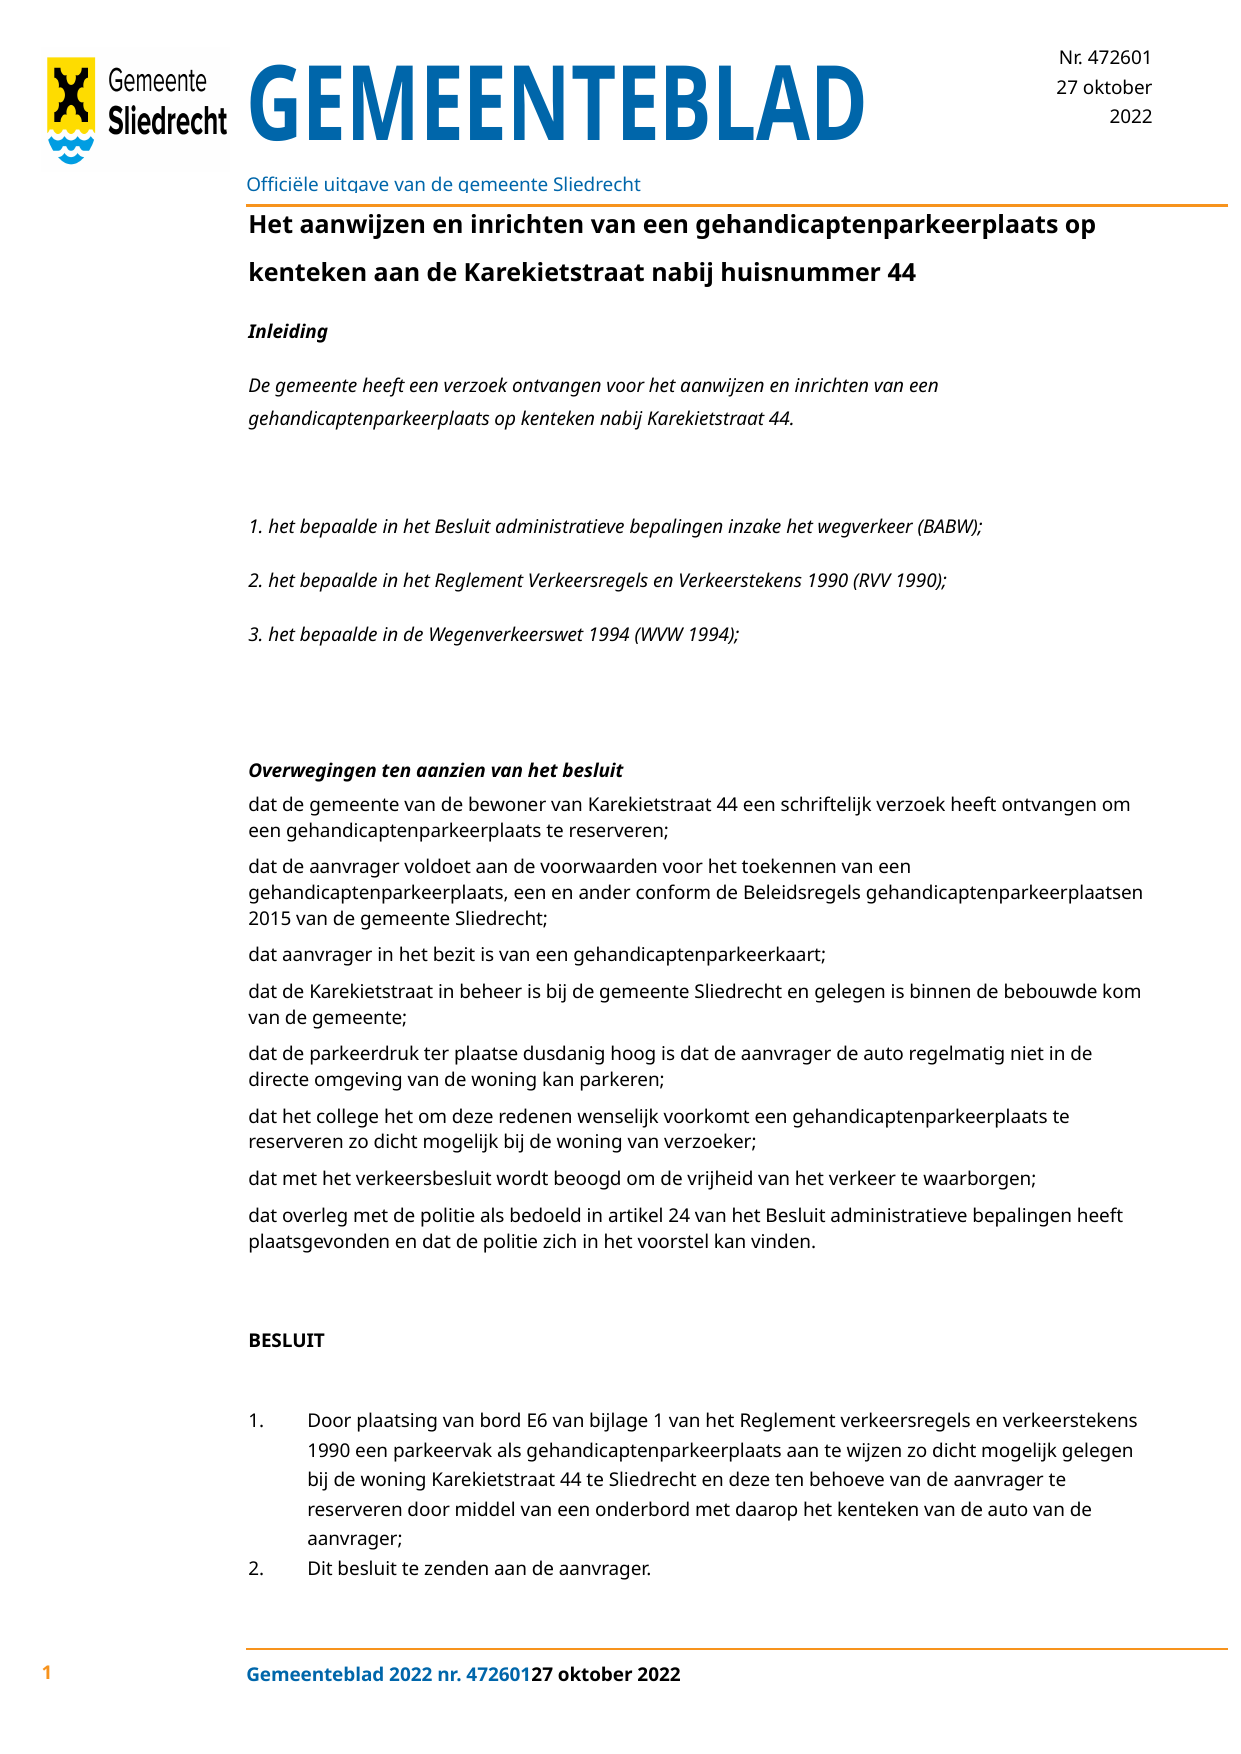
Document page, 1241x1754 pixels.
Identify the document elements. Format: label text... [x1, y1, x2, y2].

text Het aanwijzen en inrichten van een gehandicaptenparkeerplaats op kenteken aan de Karekietstraat nabij huisnummer 44 [248, 207, 1152, 288]
text 2. het bepaalde in het Reglement Verkeersregels en Verkeerstekens 1990 (RVV 1990); [248, 568, 1152, 593]
text dat aanvrager in het bezit is van een gehandicaptenparkeerkaart; [248, 942, 1152, 967]
list Door plaatsing van bord E6 van bijlage 1 van het Reglement verkeersregels en verkeerstekens 1990 een parkeervak als gehandicaptenparkeerplaats aan te wijzen zo dicht mogelijk gelegen bij de woning Karekietstraat 44 te Sliedrecht en deze ten behoeve van de aanvrager te reserveren door middel van een onderbord met daarop het kenteken van de auto van de aanvrager; [248, 1407, 1152, 1551]
list Dit besluit te zenden aan de aanvrager. [248, 1555, 1152, 1581]
text dat het college het om deze redenen wenselijk voorkomt een gehandicaptenparkeerplaats te reserveren zo dicht mogelijk bij de woning van verzoeker; [248, 1103, 1152, 1154]
picture [41, 47, 231, 172]
text BESLUIT [248, 1327, 1152, 1353]
text dat de gemeente van de bewoner van Karekietstraat 44 een schriftelijk verzoek heeft ontvangen om een gehandicaptenparkeerplaats te reserveren; [248, 791, 1152, 842]
text dat de aanvrager voldoet aan de voorwaarden voor het toekennen van een gehandicaptenparkeerplaats, een en ander conform de Beleidsregels gehandicaptenparkeerplaatsen 2015 van de gemeente Sliedrecht; [248, 853, 1152, 931]
text dat overleg met de politie als bedoeld in artikel 24 van het Besluit administratieve bepalingen heeft plaatsgevonden en dat de politie zich in het voorstel kan vinden. [248, 1202, 1152, 1253]
text Overwegingen ten aanzien van het besluit [248, 757, 1152, 783]
text 3. het bepaalde in de Wegenverkeerswet 1994 (WVW 1994); [248, 622, 1152, 647]
text dat de Karekietstraat in beheer is bij de gemeente Sliedrecht en gelegen is binnen de bebouwde kom van de gemeente; [248, 978, 1152, 1030]
text dat met het verkeersbesluit wordt beoogd om de vrijheid van het verkeer te waarborgen; [248, 1165, 1152, 1191]
text dat de parkeerdruk ter plaatse dusdanig hoog is dat de aanvrager de auto regelmatig niet in de directe omgeving van de woning kan parkeren; [248, 1041, 1152, 1092]
text Inleiding [248, 318, 1152, 344]
text De gemeente heeft een verzoek ontvangen voor het aanwijzen en inrichten van een gehandicaptenparkeerplaats op kenteken nabij Karekietstraat 44. [248, 372, 1152, 431]
text 1. het bepaalde in het Besluit administratieve bepalingen inzake het wegverkeer (BABW); [248, 513, 1152, 539]
